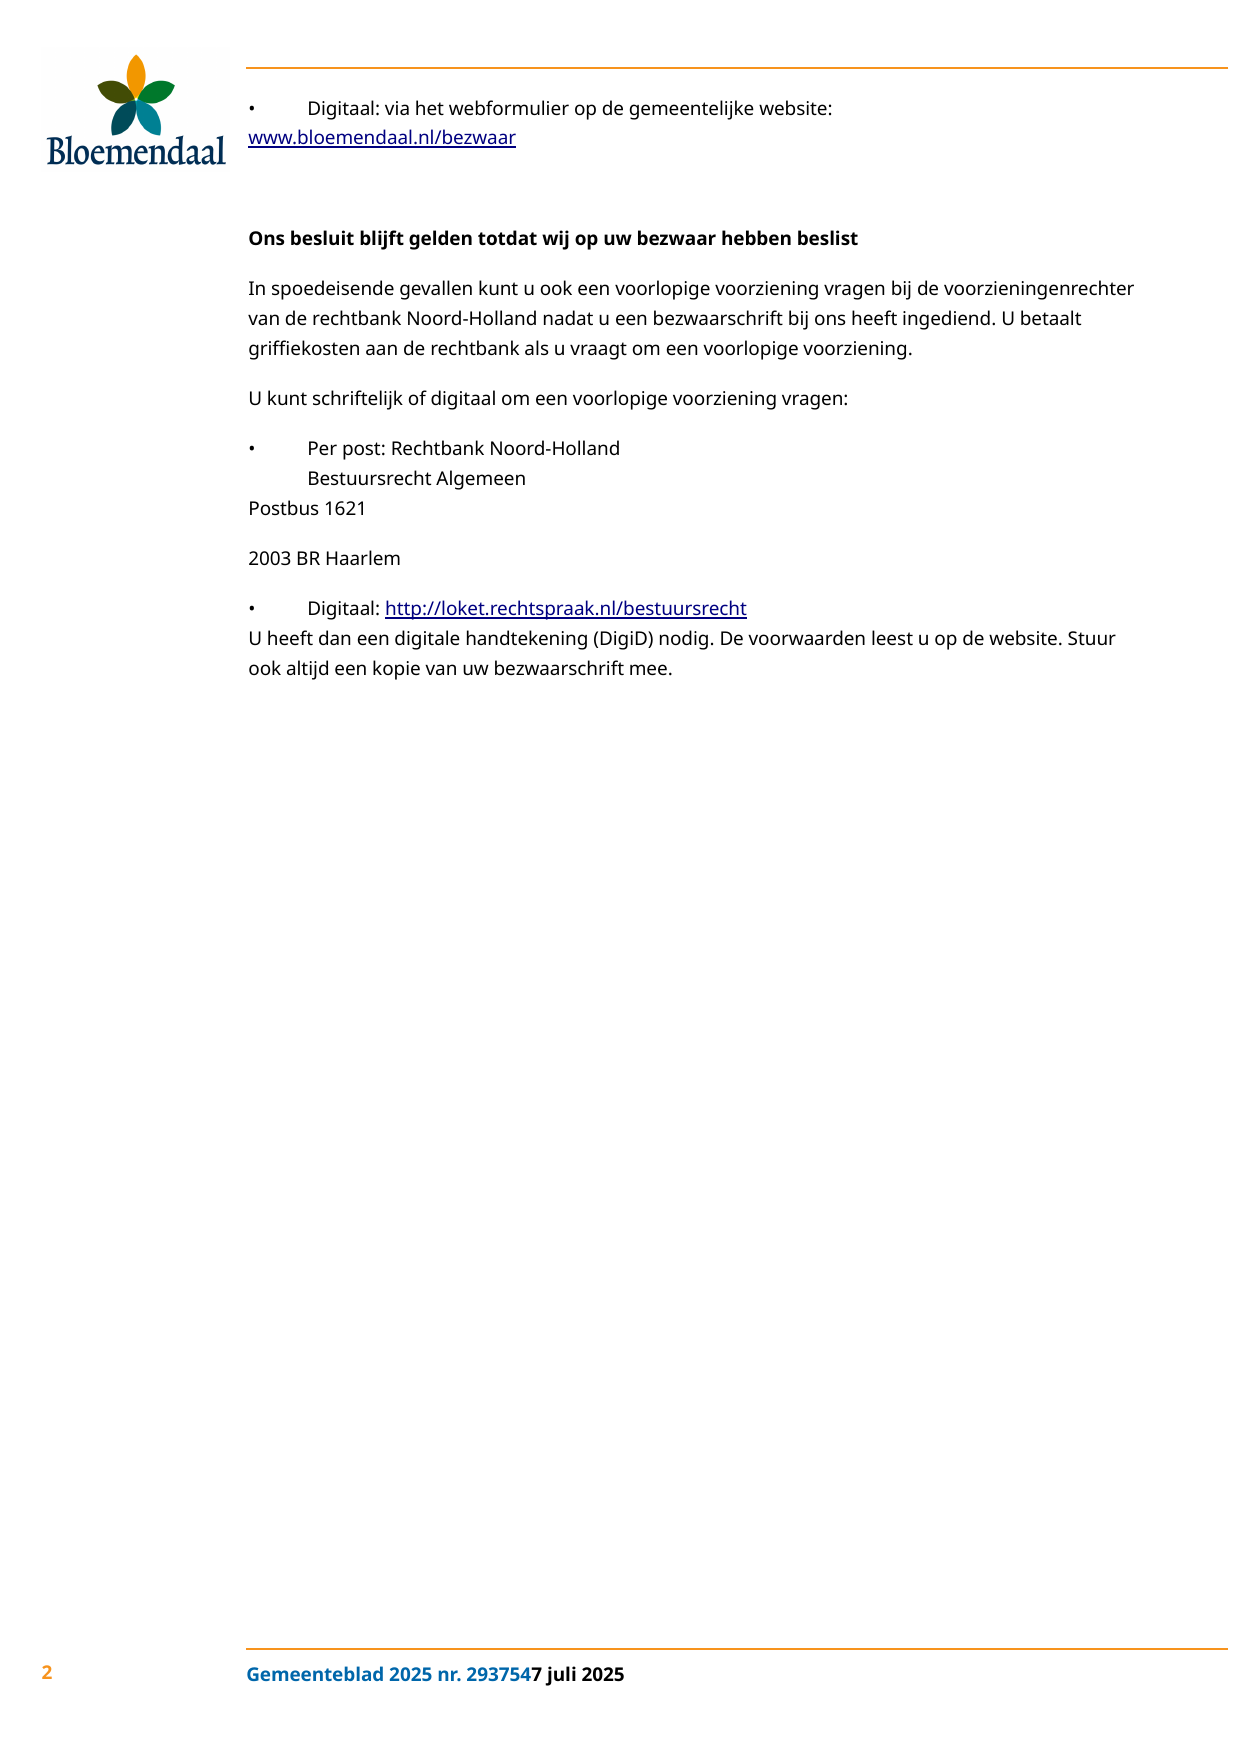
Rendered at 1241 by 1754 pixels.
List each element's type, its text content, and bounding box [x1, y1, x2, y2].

list Per post: Rechtbank Noord-Holland [248, 436, 1152, 461]
text 2003 BR Haarlem [248, 545, 1152, 571]
text Ons besluit blijft gelden totdat wij op uw bezwaar hebben beslist [248, 225, 1152, 251]
picture [41, 47, 231, 172]
text U heeft dan een digitale handtekening (DigiD) nodig. De voorwaarden leest u op de website. Stuur ook altijd een kopie van uw bezwaarschrift mee. [248, 625, 1152, 681]
text U kunt schriftelijk of digitaal om een voorlopige voorziening vragen: [248, 385, 1152, 411]
list Digitaal: via het webformulier op de gemeentelijke website: [248, 95, 1152, 121]
text www.bloemendaal.nl/bezwaar [248, 124, 1152, 150]
list Bestuursrecht Algemeen [248, 465, 1152, 491]
text Postbus 1621 [248, 495, 1152, 521]
list Digitaal: http://loket.rechtspraak.nl/bestuursrecht [248, 596, 1152, 621]
text In spoedeisende gevallen kunt u ook een voorlopige voorziening vragen bij de voorzieningenrechter van de rechtbank Noord-Holland nadat u een bezwaarschrift bij ons heeft ingediend. U betaalt griffiekosten aan de rechtbank als u vraagt om een voorlopige voorziening. [248, 276, 1152, 361]
